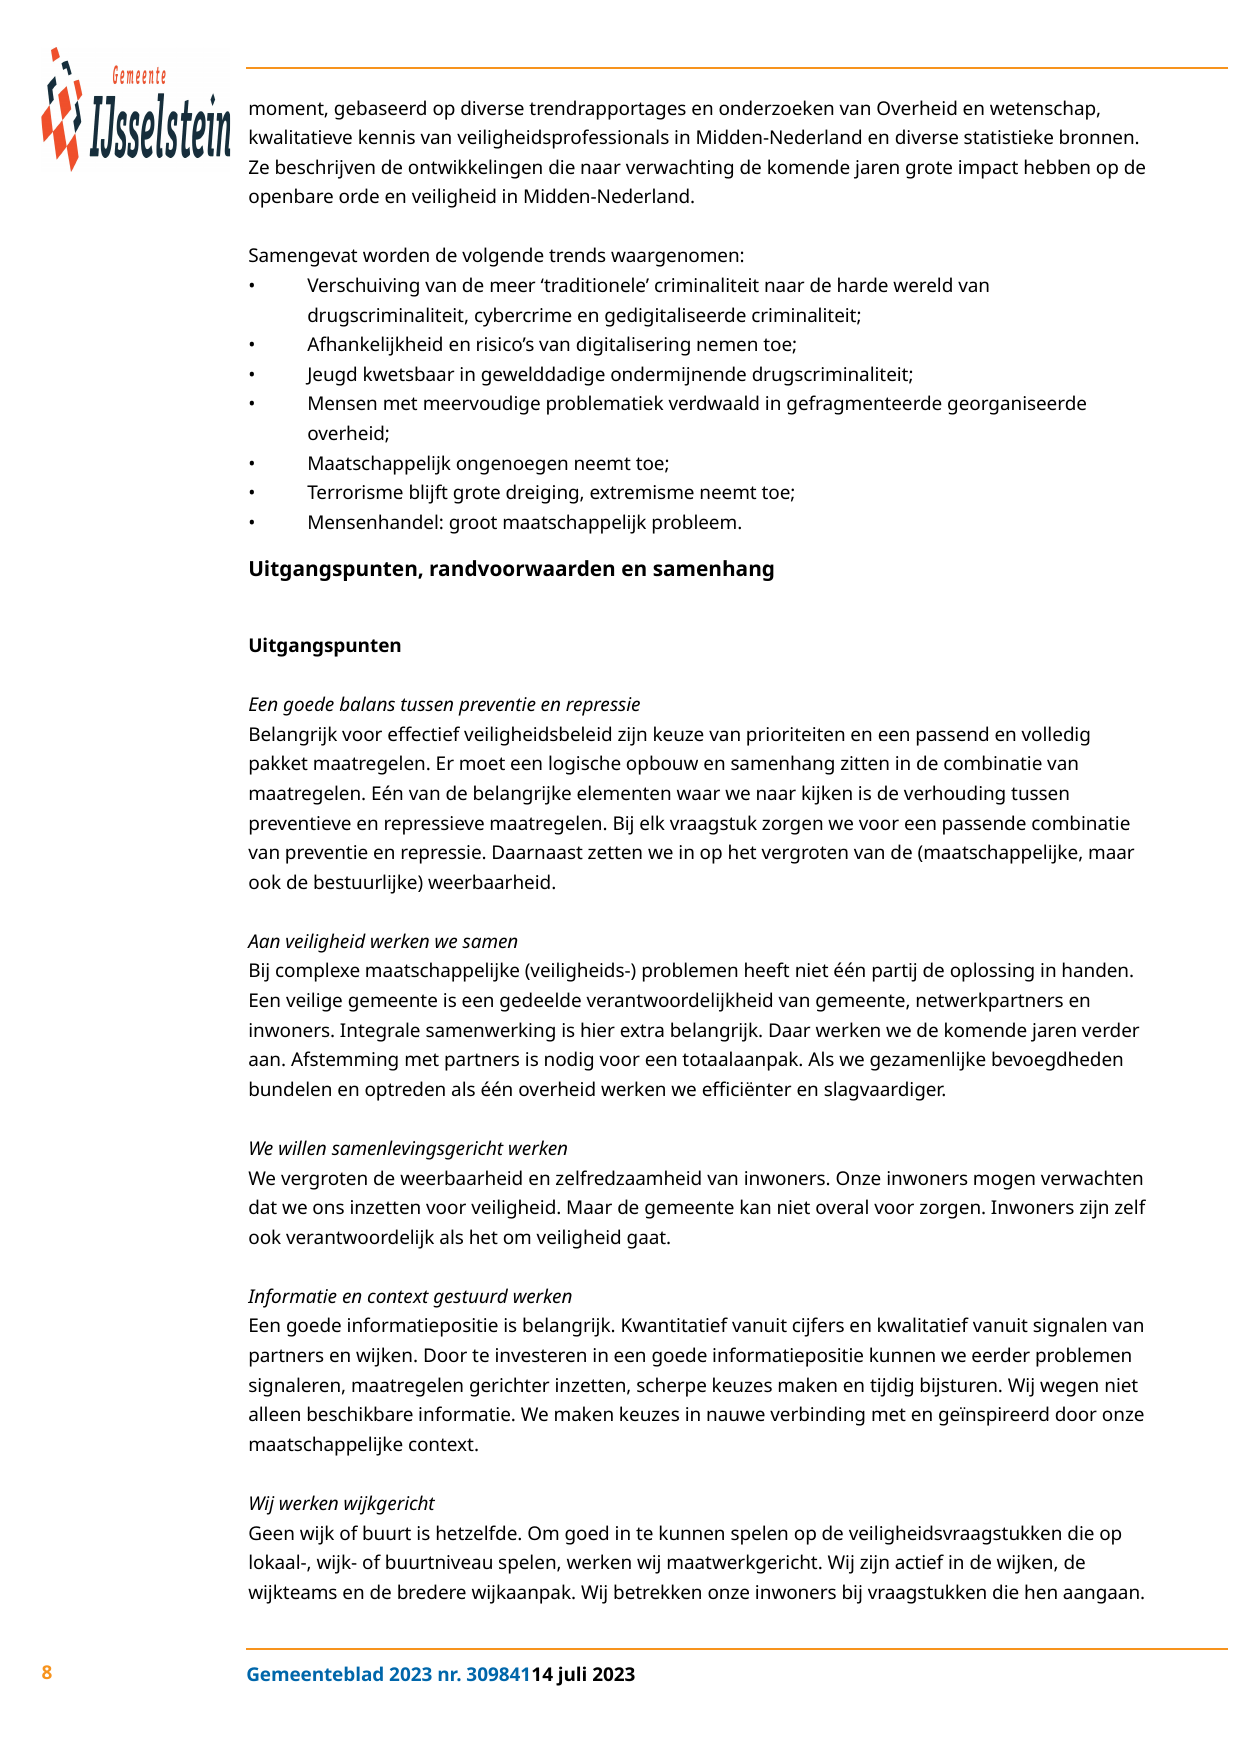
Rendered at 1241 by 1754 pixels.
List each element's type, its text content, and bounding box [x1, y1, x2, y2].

list Maatschappelijk ongenoegen neemt toe; [248, 450, 1152, 476]
list Mensenhandel: groot maatschappelijk probleem. [248, 509, 1152, 535]
text We vergroten de weerbaarheid en zelfredzaamheid van inwoners. Onze inwoners mogen verwachten dat we ons inzetten voor veiligheid. Maar de gemeente kan niet overal voor zorgen. Inwoners zijn zelf ook verantwoordelijk als het om veiligheid gaat. [248, 1165, 1152, 1250]
text Bij complexe maatschappelijke (veiligheids-) problemen heeft niet één partij de oplossing in handen. Een veilige gemeente is een gedeelde verantwoordelijkheid van gemeente, netwerkpartners en inwoners. Integrale samenwerking is hier extra belangrijk. Daar werken we de komende jaren verder aan. Afstemming met partners is nodig voor een totaalaanpak. Als we gezamenlijke bevoegdheden bundelen en optreden als één overheid werken we efficiënter en slagvaardiger. [248, 958, 1152, 1102]
text Een goede informatiepositie is belangrijk. Kwantitatief vanuit cijfers en kwalitatief vanuit signalen van partners en wijken. Door te investeren in een goede informatiepositie kunnen we eerder problemen signaleren, maatregelen gerichter inzetten, scherpe keuzes maken en tijdig bijsturen. Wij wegen niet alleen beschikbare informatie. We maken keuzes in nauwe verbinding met en geïnspireerd door onze maatschappelijke context. [248, 1313, 1152, 1457]
text Wij werken wijkgericht [248, 1490, 1152, 1516]
picture [41, 47, 231, 172]
list Jeugd kwetsbaar in gewelddadige ondermijnende drugscriminaliteit; [248, 361, 1152, 387]
text Samengevat worden de volgende trends waargenomen: [248, 243, 1152, 268]
text We willen samenlevingsgericht werken [248, 1135, 1152, 1161]
list Afhankelijkheid en risico’s van digitalisering nemen toe; [248, 331, 1152, 357]
text Belangrijk voor effectief veiligheidsbeleid zijn keuze van prioriteiten en een passend en volledig pakket maatregelen. Er moet een logische opbouw en samenhang zitten in de combinatie van maatregelen. Eén van de belangrijke elementen waar we naar kijken is de verhouding tussen preventieve en repressieve maatregelen. Bij elk vraagstuk zorgen we voor een passende combinatie van preventie en repressie. Daarnaast zetten we in op het vergroten van de (maatschappelijke, maar ook de bestuurlijke) weerbaarheid. [248, 721, 1152, 895]
text Informatie en context gestuurd werken [248, 1283, 1152, 1309]
text moment, gebaseerd op diverse trendrapportages en onderzoeken van Overheid en wetenschap, kwalitatieve kennis van veiligheidsprofessionals in Midden-Nederland en diverse statistieke bronnen. Ze beschrijven de ontwikkelingen die naar verwachting de komende jaren grote impact hebben op de openbare orde en veiligheid in Midden-Nederland. [248, 95, 1152, 209]
text Aan veiligheid werken we samen [248, 928, 1152, 954]
list Terrorisme blijft grote dreiging, extremisme neemt toe; [248, 479, 1152, 505]
text Uitgangspunten [248, 632, 1152, 658]
text Geen wijk of buurt is hetzelfde. Om goed in te kunnen spelen op de veiligheidsvraagstukken die op lokaal-, wijk- of buurtniveau spelen, werken wij maatwerkgericht. Wij zijn actief in de wijken, de wijkteams en de bredere wijkaanpak. Wij betrekken onze inwoners bij vraagstukken die hen aangaan. [248, 1520, 1152, 1605]
text Een goede balans tussen preventie en repressie [248, 691, 1152, 717]
list Mensen met meervoudige problematiek verdwaald in gefragmenteerde georganiseerde overheid; [248, 391, 1152, 446]
text Uitgangspunten, randvoorwaarden en samenhang [248, 554, 1152, 583]
list Verschuiving van de meer ‘traditionele’ criminaliteit naar de harde wereld van drugscriminaliteit, cybercrime en gedigitaliseerde criminaliteit; [248, 272, 1152, 328]
